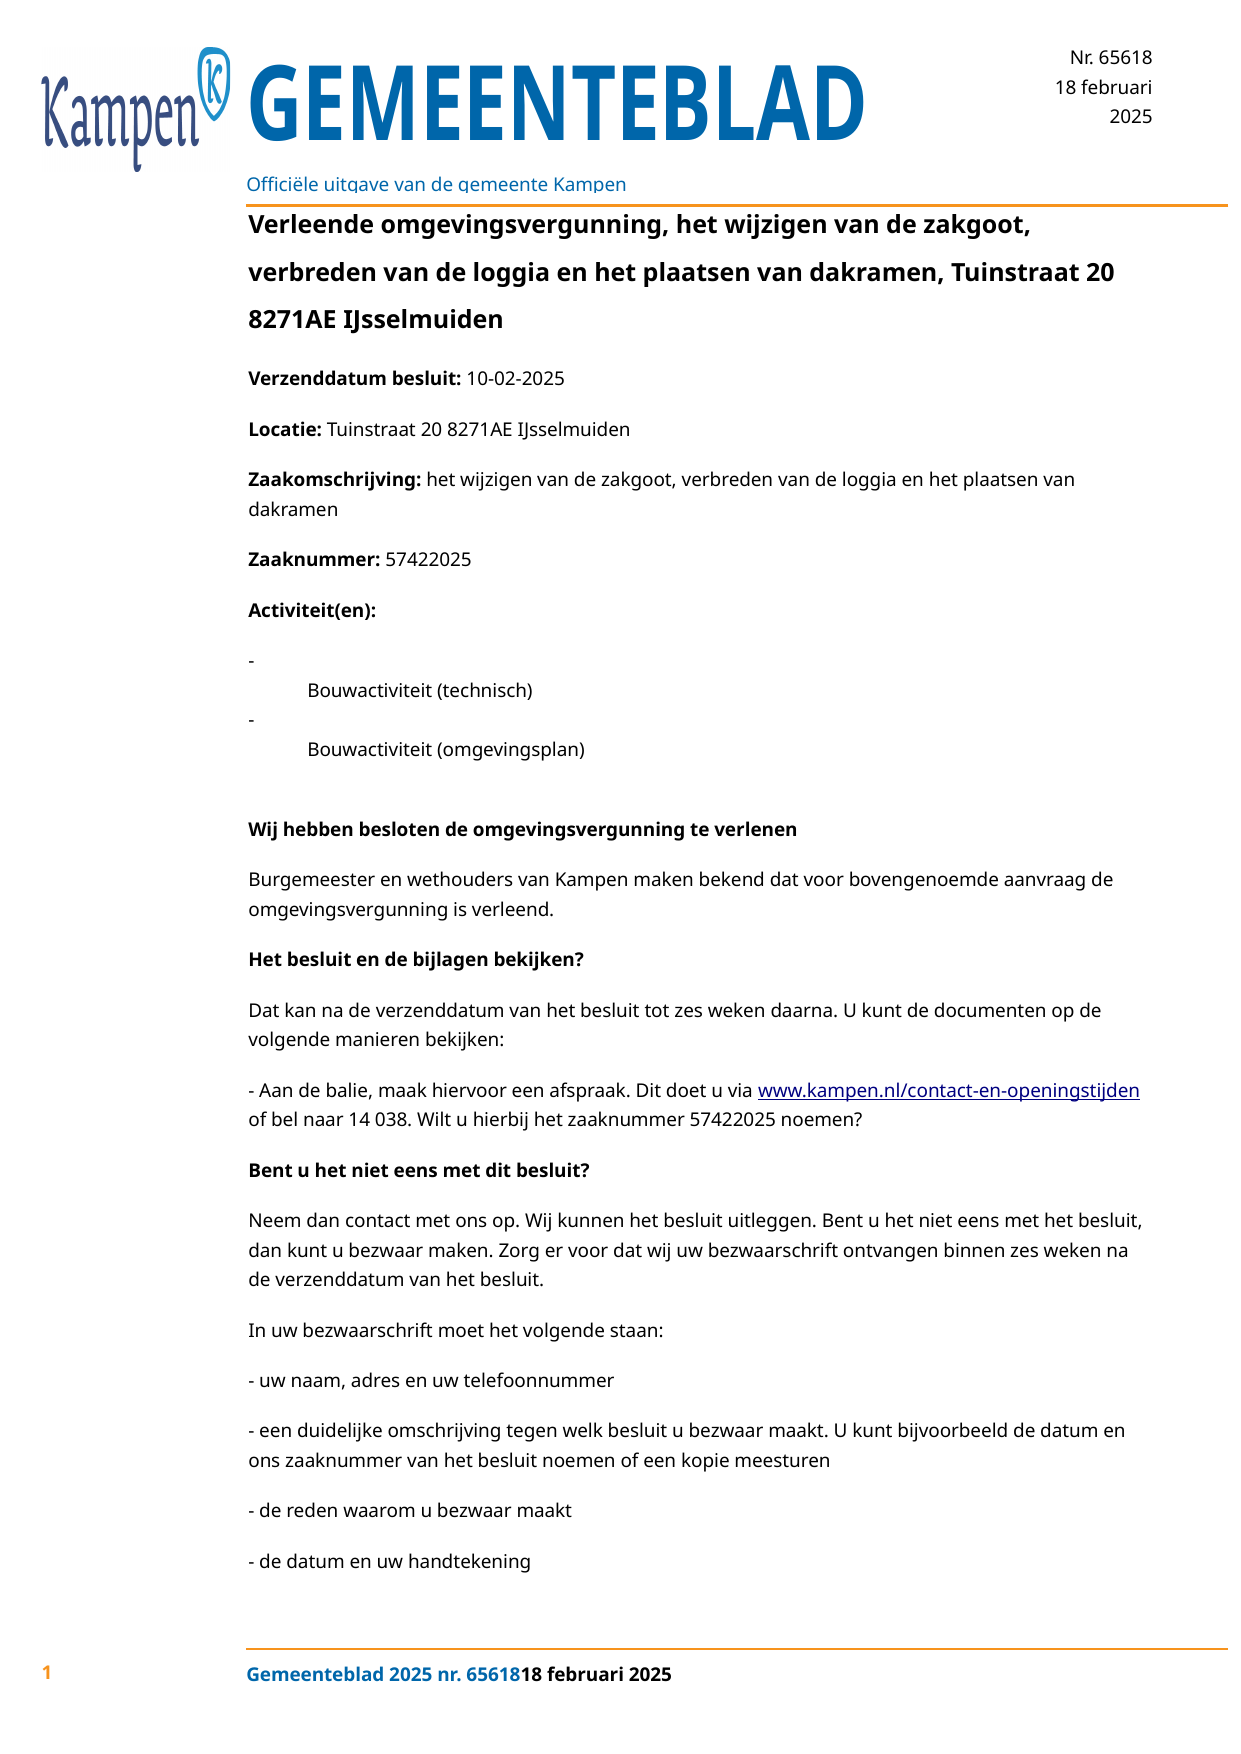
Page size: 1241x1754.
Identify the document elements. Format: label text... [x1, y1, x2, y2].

text - een duidelijke omschrijving tegen welk besluit u bezwaar maakt. U kunt bijvoorbeeld de datum en ons zaaknummer van het besluit noemen of een kopie meesturen [248, 1418, 1152, 1473]
text - de datum en uw handtekening [248, 1548, 1152, 1574]
text Wij hebben besloten de omgevingsvergunning te verlenen [248, 816, 1152, 842]
text - de reden waarom u bezwaar maakt [248, 1498, 1152, 1523]
text Zaakomschrijving: het wijzigen van de zakgoot, verbreden van de loggia en het plaatsen van dakramen [248, 466, 1152, 522]
text Locatie: Tuinstraat 20 8271AE IJsselmuiden [248, 416, 1152, 442]
text Zaaknummer: 57422025 [248, 546, 1152, 572]
text Burgemeester en wethouders van Kampen maken bekend dat voor bovengenoemde aanvraag de omgevingsvergunning is verleend. [248, 866, 1152, 922]
list Bouwactiviteit (omgevingsplan) [248, 736, 1152, 762]
text Bent u het niet eens met dit besluit? [248, 1157, 1152, 1182]
list Bouwactiviteit (technisch) [248, 677, 1152, 702]
text Verzenddatum besluit: 10-02-2025 [248, 366, 1152, 391]
text - uw naam, adres en uw telefoonnummer [248, 1367, 1152, 1393]
text In uw bezwaarschrift moet het volgende staan: [248, 1317, 1152, 1342]
picture [41, 47, 231, 172]
text Dat kan na de verzenddatum van het besluit tot zes weken daarna. U kunt de documenten op de volgende manieren bekijken: [248, 997, 1152, 1052]
text Activiteit(en): [248, 597, 1152, 622]
text Het besluit en de bijlagen bekijken? [248, 946, 1152, 972]
text - Aan de balie, maak hiervoor een afspraak. Dit doet u via www.kampen.nl/contact-en-openingstijden of bel naar 14 038. Wilt u hierbij het zaaknummer 57422025 noemen? [248, 1077, 1152, 1132]
text Verleende omgevingsvergunning, het wijzigen van de zakgoot, verbreden van de loggia en het plaatsen van dakramen, Tuinstraat 20 8271AE IJsselmuiden [248, 207, 1152, 336]
text Neem dan contact met ons op. Wij kunnen het besluit uitleggen. Bent u het niet eens met het besluit, dan kunt u bezwaar maken. Zorg er voor dat wij uw bezwaarschrift ontvangen binnen zes weken na de verzenddatum van het besluit. [248, 1207, 1152, 1292]
